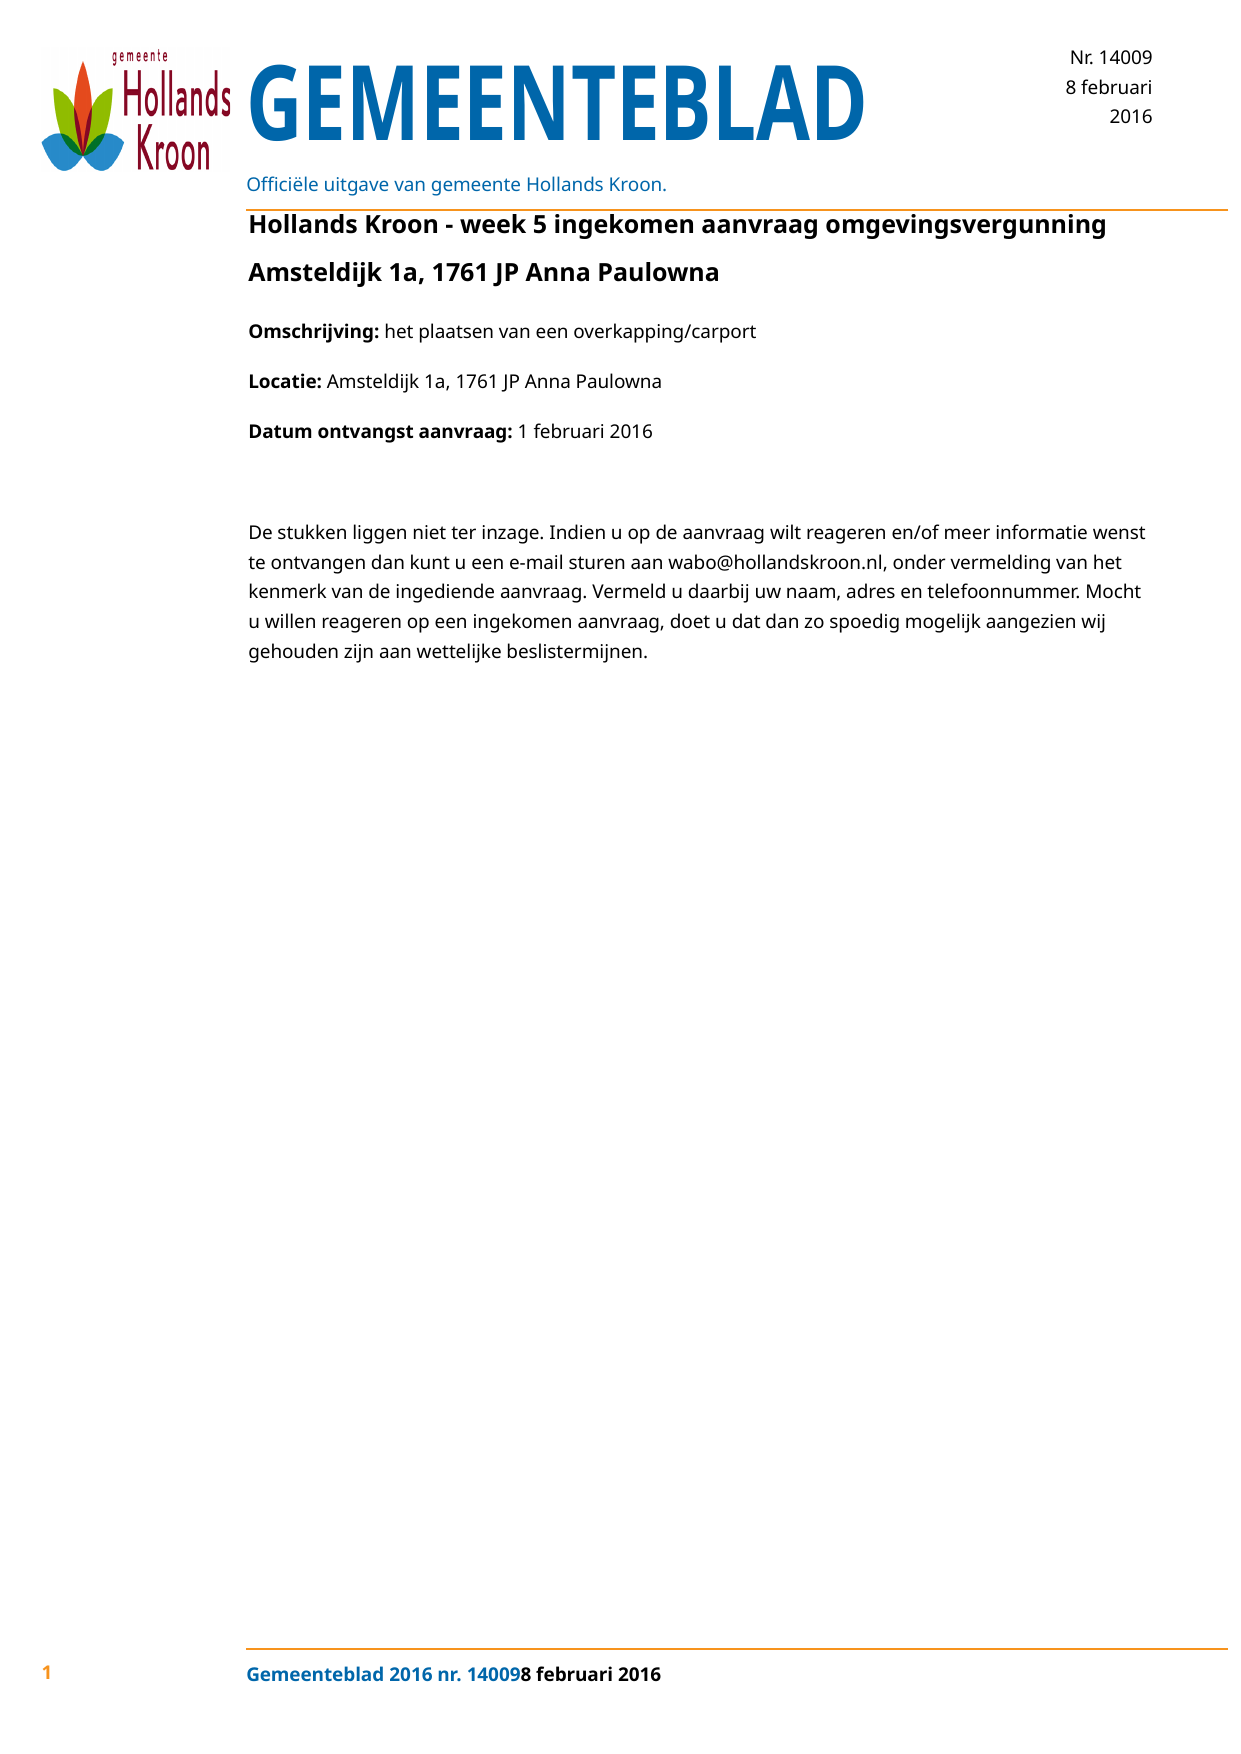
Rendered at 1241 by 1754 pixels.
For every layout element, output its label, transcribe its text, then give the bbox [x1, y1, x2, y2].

text Omschrijving: het plaatsen van een overkapping/carport [248, 318, 1152, 344]
picture [41, 47, 231, 172]
text Locatie: Amsteldijk 1a, 1761 JP Anna Paulowna [248, 368, 1152, 394]
text De stukken liggen niet ter inzage. Indien u op de aanvraag wilt reageren en/of meer informatie wenst te ontvangen dan kunt u een e-mail sturen aan wabo@hollandskroon.nl, onder vermelding van het kenmerk van de ingediende aanvraag. Vermeld u daarbij uw naam, adres en telefoonnummer. Mocht u willen reageren op een ingekomen aanvraag, doet u dat dan zo spoedig mogelijk aangezien wij gehouden zijn aan wettelijke beslistermijnen. [248, 519, 1152, 664]
text Hollands Kroon - week 5 ingekomen aanvraag omgevingsvergunning Amsteldijk 1a, 1761 JP Anna Paulowna [248, 211, 1152, 288]
text Datum ontvangst aanvraag: 1 februari 2016 [248, 419, 1152, 444]
